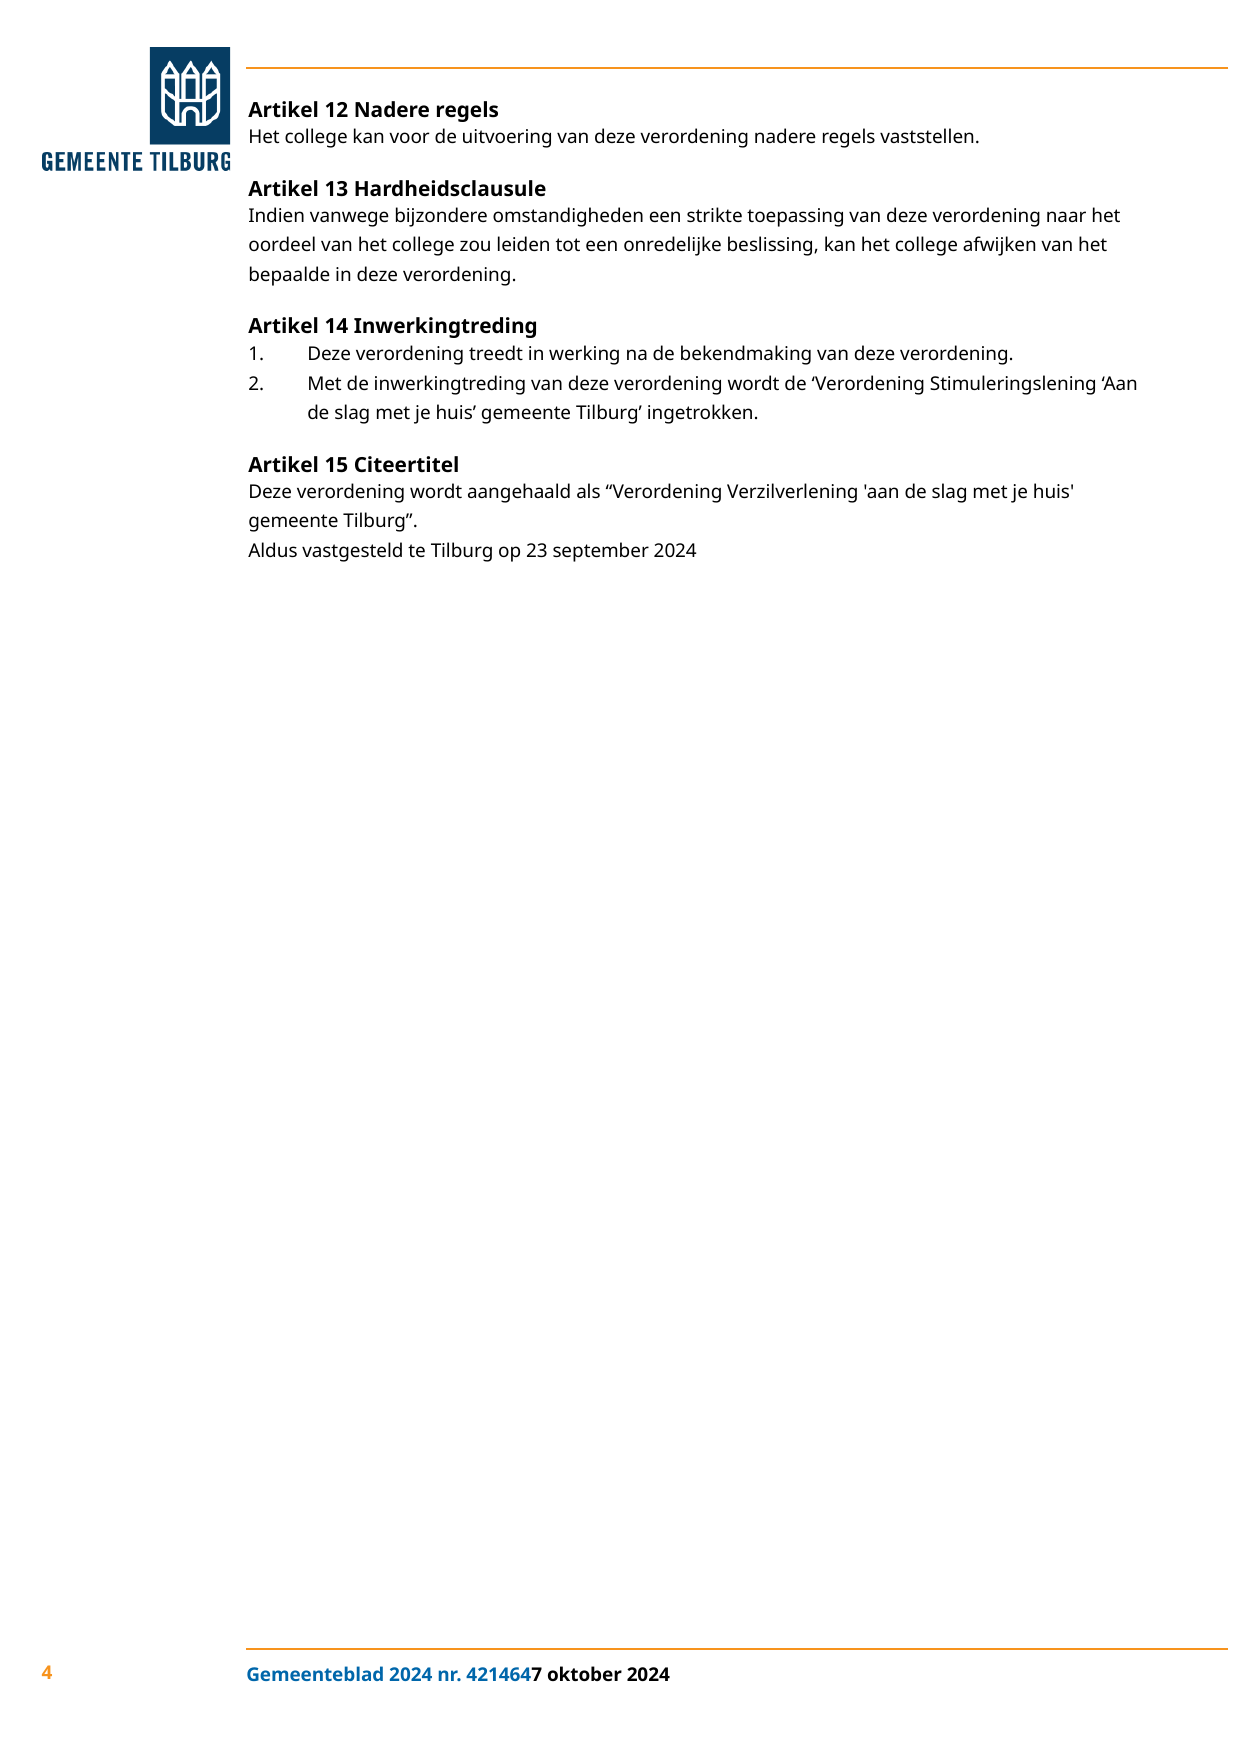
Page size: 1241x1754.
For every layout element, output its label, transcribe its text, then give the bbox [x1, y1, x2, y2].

list Deze verordening treedt in werking na de bekendmaking van deze verordening. [248, 340, 1152, 366]
picture [41, 47, 231, 172]
text Aldus vastgesteld te Tilburg op 23 september 2024 [248, 537, 1152, 563]
text Artikel 13 Hardheidsclausule [248, 174, 1152, 202]
text Indien vanwege bijzondere omstandigheden een strikte toepassing van deze verordening naar het oordeel van het college zou leiden tot een onredelijke beslissing, kan het college afwijken van het bepaalde in deze verordening. [248, 202, 1152, 287]
text Artikel 12 Nadere regels [248, 95, 1152, 123]
text Het college kan voor de uitvoering van deze verordening nadere regels vaststellen. [248, 123, 1152, 149]
text Deze verordening wordt aangehaald als “Verordening Verzilverlening 'aan de slag met je huis' gemeente Tilburg”. [248, 478, 1152, 533]
list Met de inwerkingtreding van deze verordening wordt de ‘Verordening Stimuleringslening ‘Aan de slag met je huis’ gemeente Tilburg’ ingetrokken. [248, 370, 1152, 425]
text Artikel 15 Citeertitel [248, 450, 1152, 478]
text Artikel 14 Inwerkingtreding [248, 312, 1152, 340]
